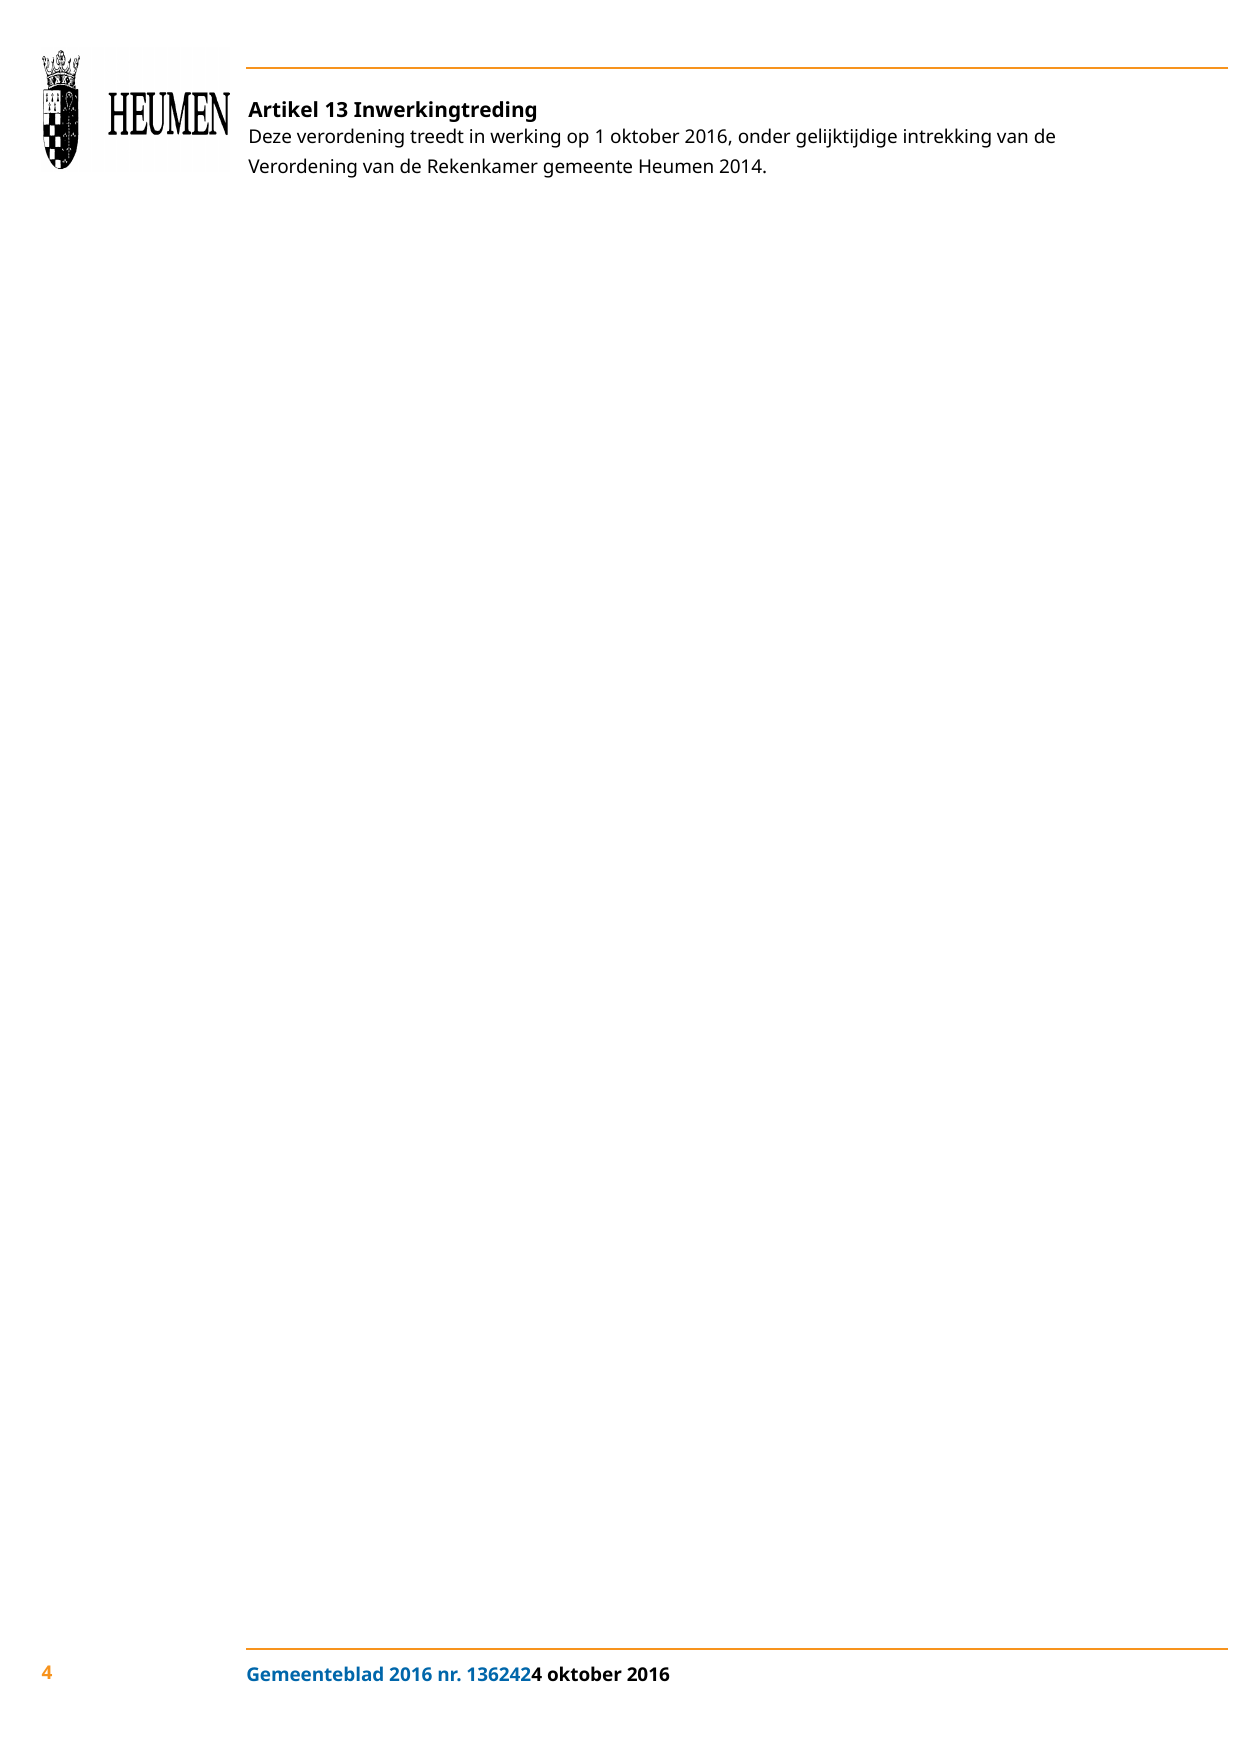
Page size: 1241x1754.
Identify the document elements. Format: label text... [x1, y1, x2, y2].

text Deze verordening treedt in werking op 1 oktober 2016, onder gelijktijdige intrekking van de Verordening van de Rekenkamer gemeente Heumen 2014. [248, 123, 1152, 178]
text Artikel 13 Inwerkingtreding [248, 95, 1152, 123]
picture [41, 47, 231, 172]
